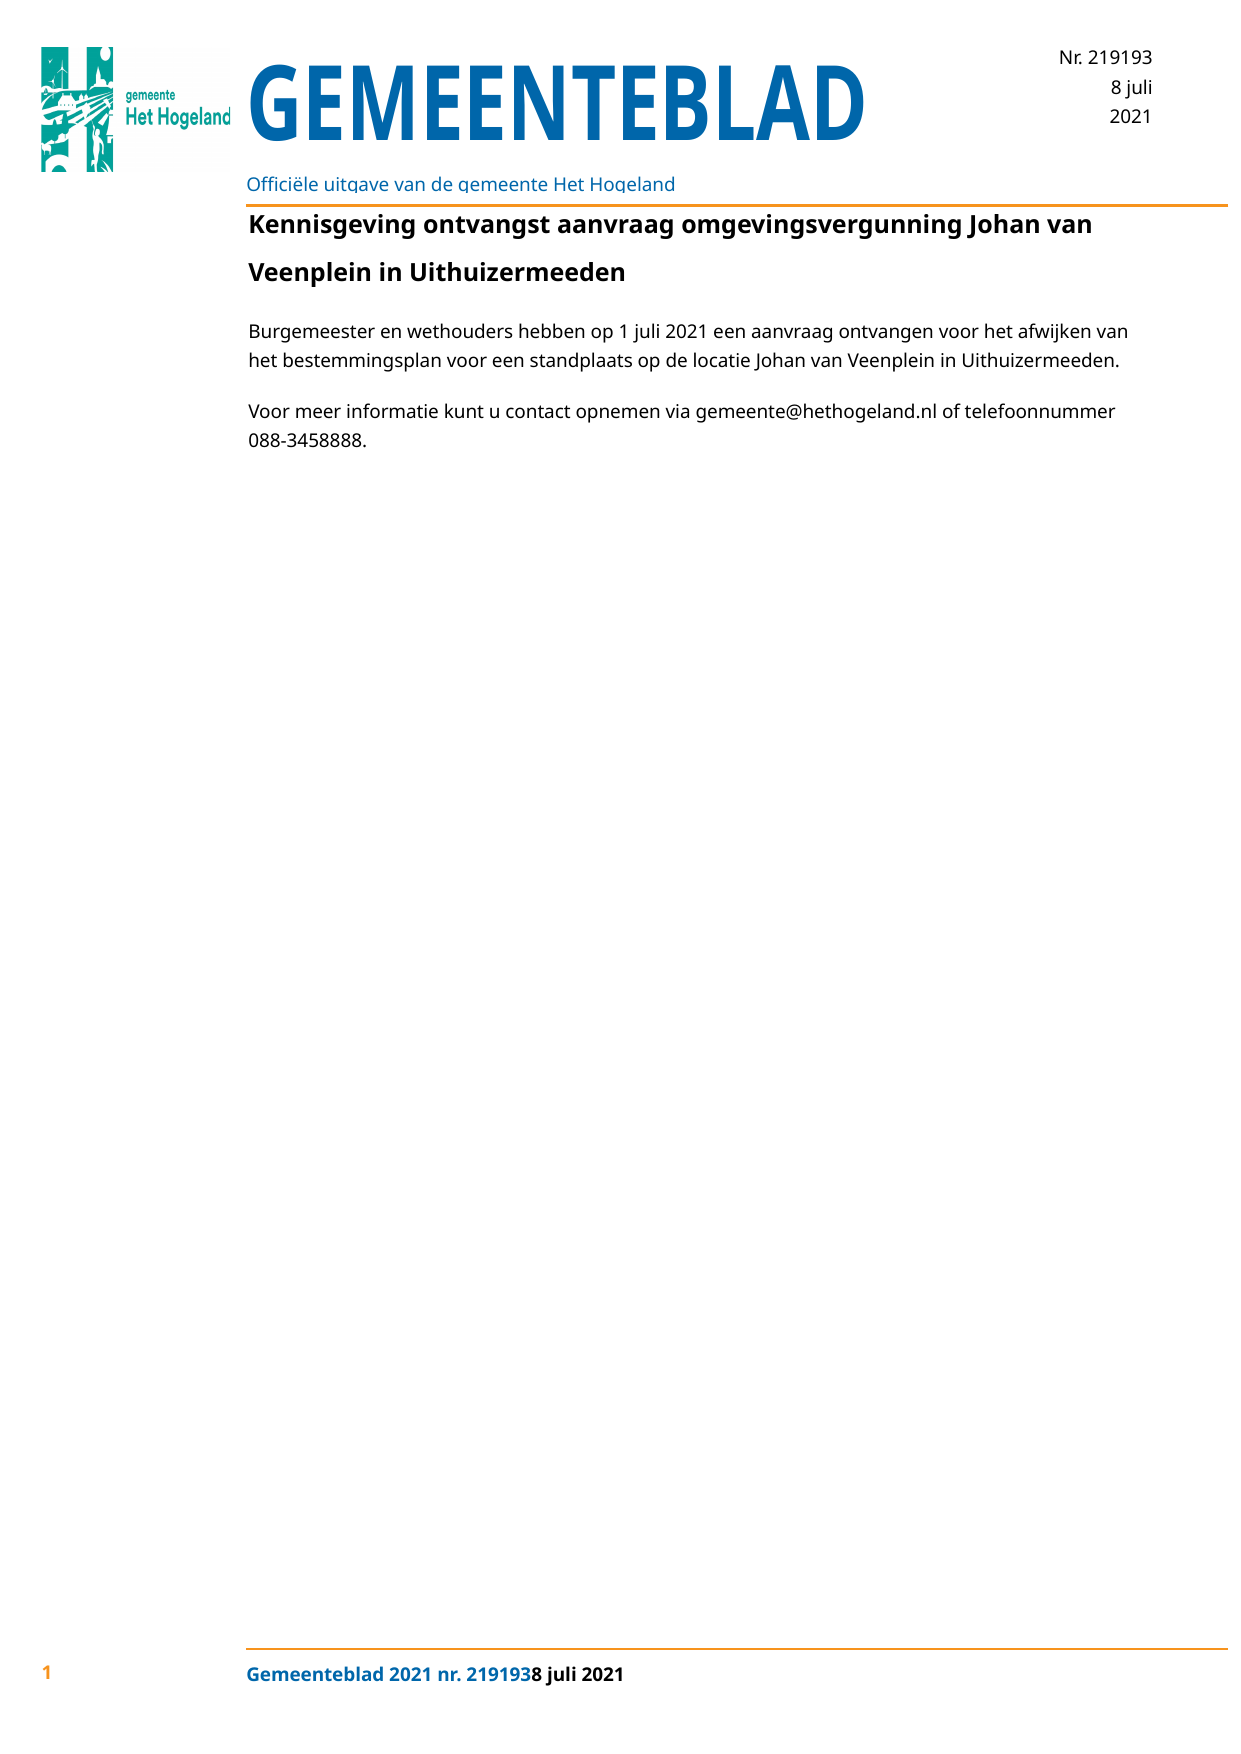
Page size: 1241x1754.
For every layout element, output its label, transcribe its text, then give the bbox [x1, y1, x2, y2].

picture [41, 47, 231, 172]
text Burgemeester en wethouders hebben op 1 juli 2021 een aanvraag ontvangen voor het afwijken van het bestemmingsplan voor een standplaats op de locatie Johan van Veenplein in Uithuizermeeden. [248, 318, 1152, 373]
text Voor meer informatie kunt u contact opnemen via gemeente@hethogeland.nl of telefoonnummer 088-3458888. [248, 398, 1152, 453]
text Kennisgeving ontvangst aanvraag omgevingsvergunning Johan van Veenplein in Uithuizermeeden [248, 207, 1152, 288]
